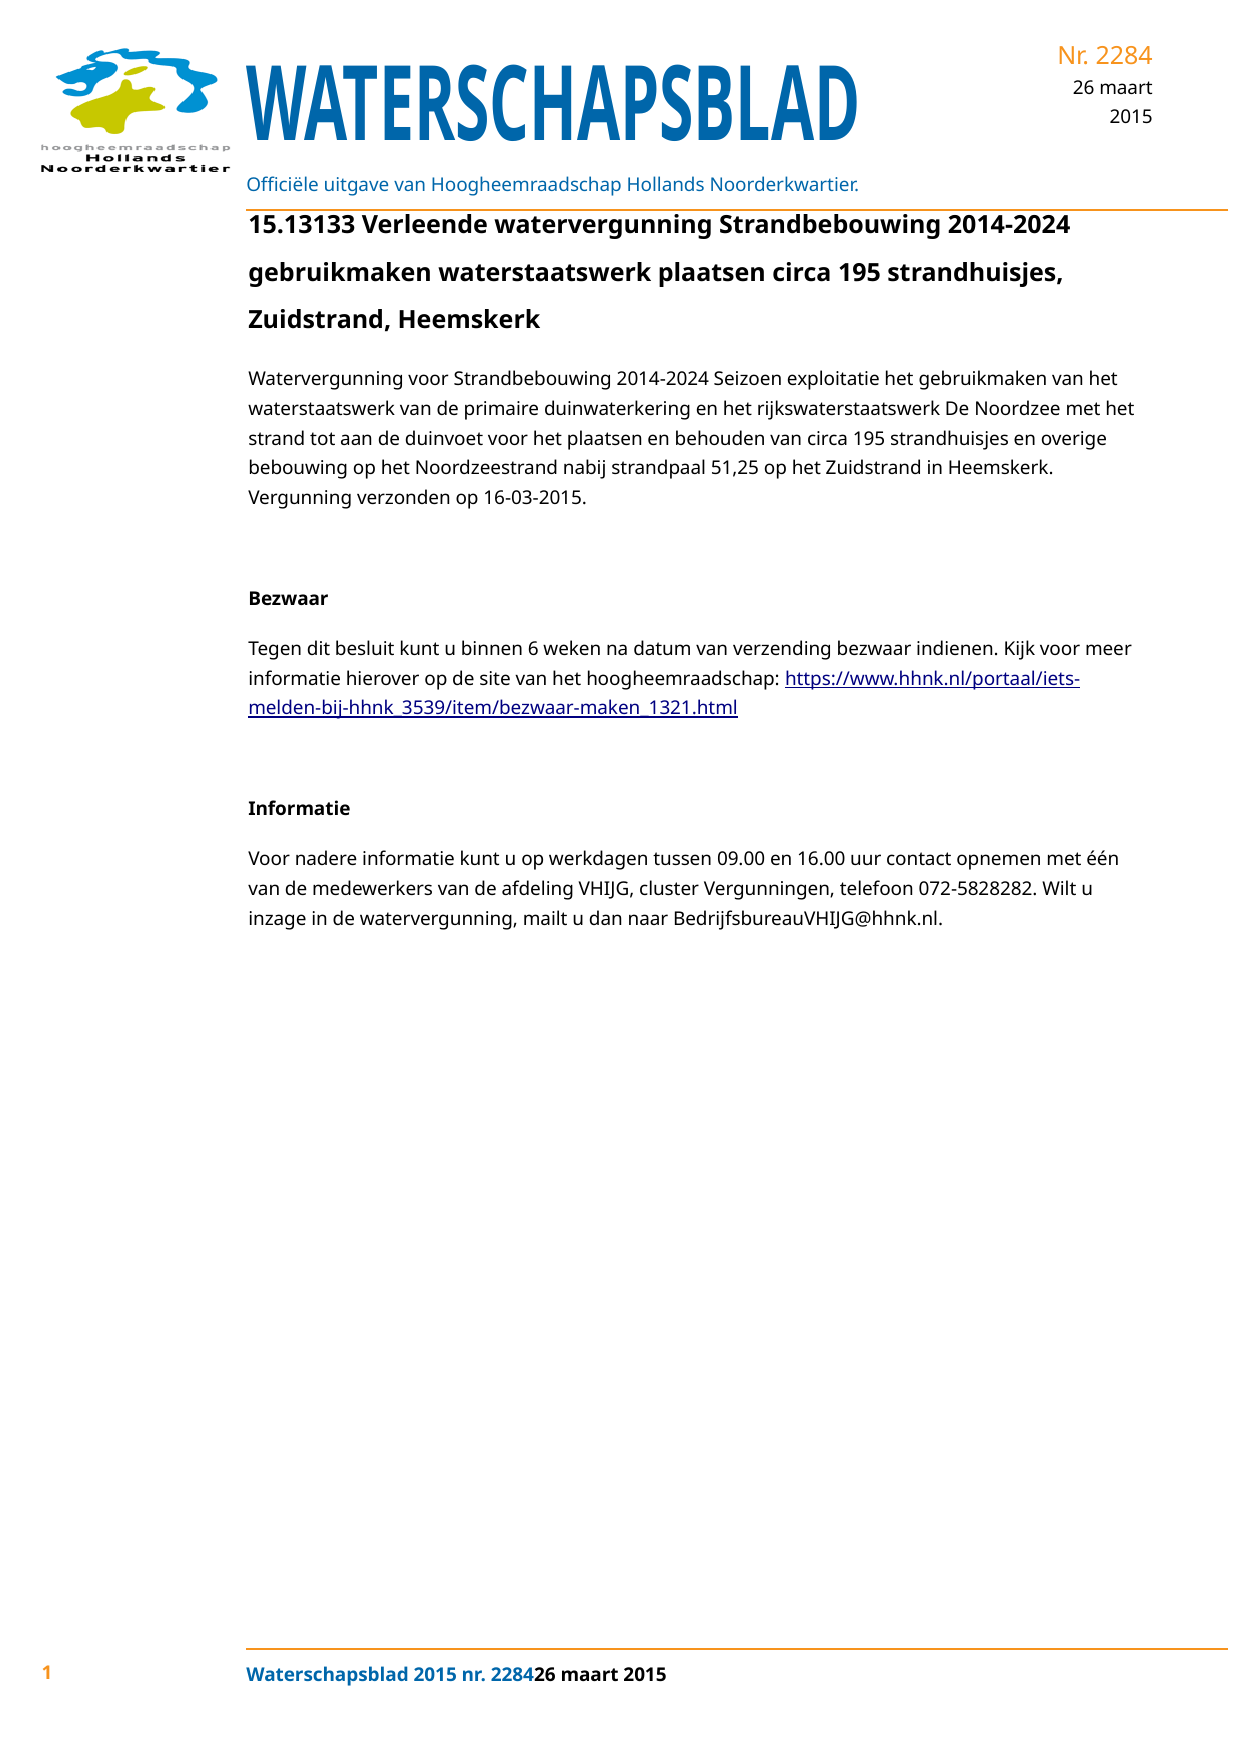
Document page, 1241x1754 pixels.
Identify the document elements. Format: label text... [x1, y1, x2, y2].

picture [41, 47, 231, 172]
text 15.13133 Verleende watervergunning Strandbebouwing 2014-2024 gebruikmaken waterstaatswerk plaatsen circa 195 strandhuisjes, Zuidstrand, Heemskerk [248, 211, 1152, 336]
text Watervergunning voor Strandbebouwing 2014-2024 Seizoen exploitatie het gebruikmaken van het waterstaatswerk van de primaire duinwaterkering en het rijkswaterstaatswerk De Noordzee met het strand tot aan de duinvoet voor het plaatsen en behouden van circa 195 strandhuisjes en overige bebouwing op het Noordzeestrand nabij strandpaal 51,25 op het Zuidstrand in Heemskerk. Vergunning verzonden op 16-03-2015. [248, 366, 1152, 509]
text Informatie [248, 795, 1152, 821]
text Voor nadere informatie kunt u op werkdagen tussen 09.00 en 16.00 uur contact opnemen met één van de medewerkers van de afdeling VHIJG, cluster Vergunningen, telefoon 072-5828282. Wilt u inzage in de watervergunning, mailt u dan naar BedrijfsbureauVHIJG@hhnk.nl. [248, 846, 1152, 930]
text Bezwaar [248, 585, 1152, 610]
text Tegen dit besluit kunt u binnen 6 weken na datum van verzending bezwaar indienen. Kijk voor meer informatie hierover op de site van het hoogheemraadschap: https://www.hhnk.nl/portaal/iets-melden-bij-hhnk_3539/item/bezwaar-maken_1321.html [248, 635, 1152, 720]
